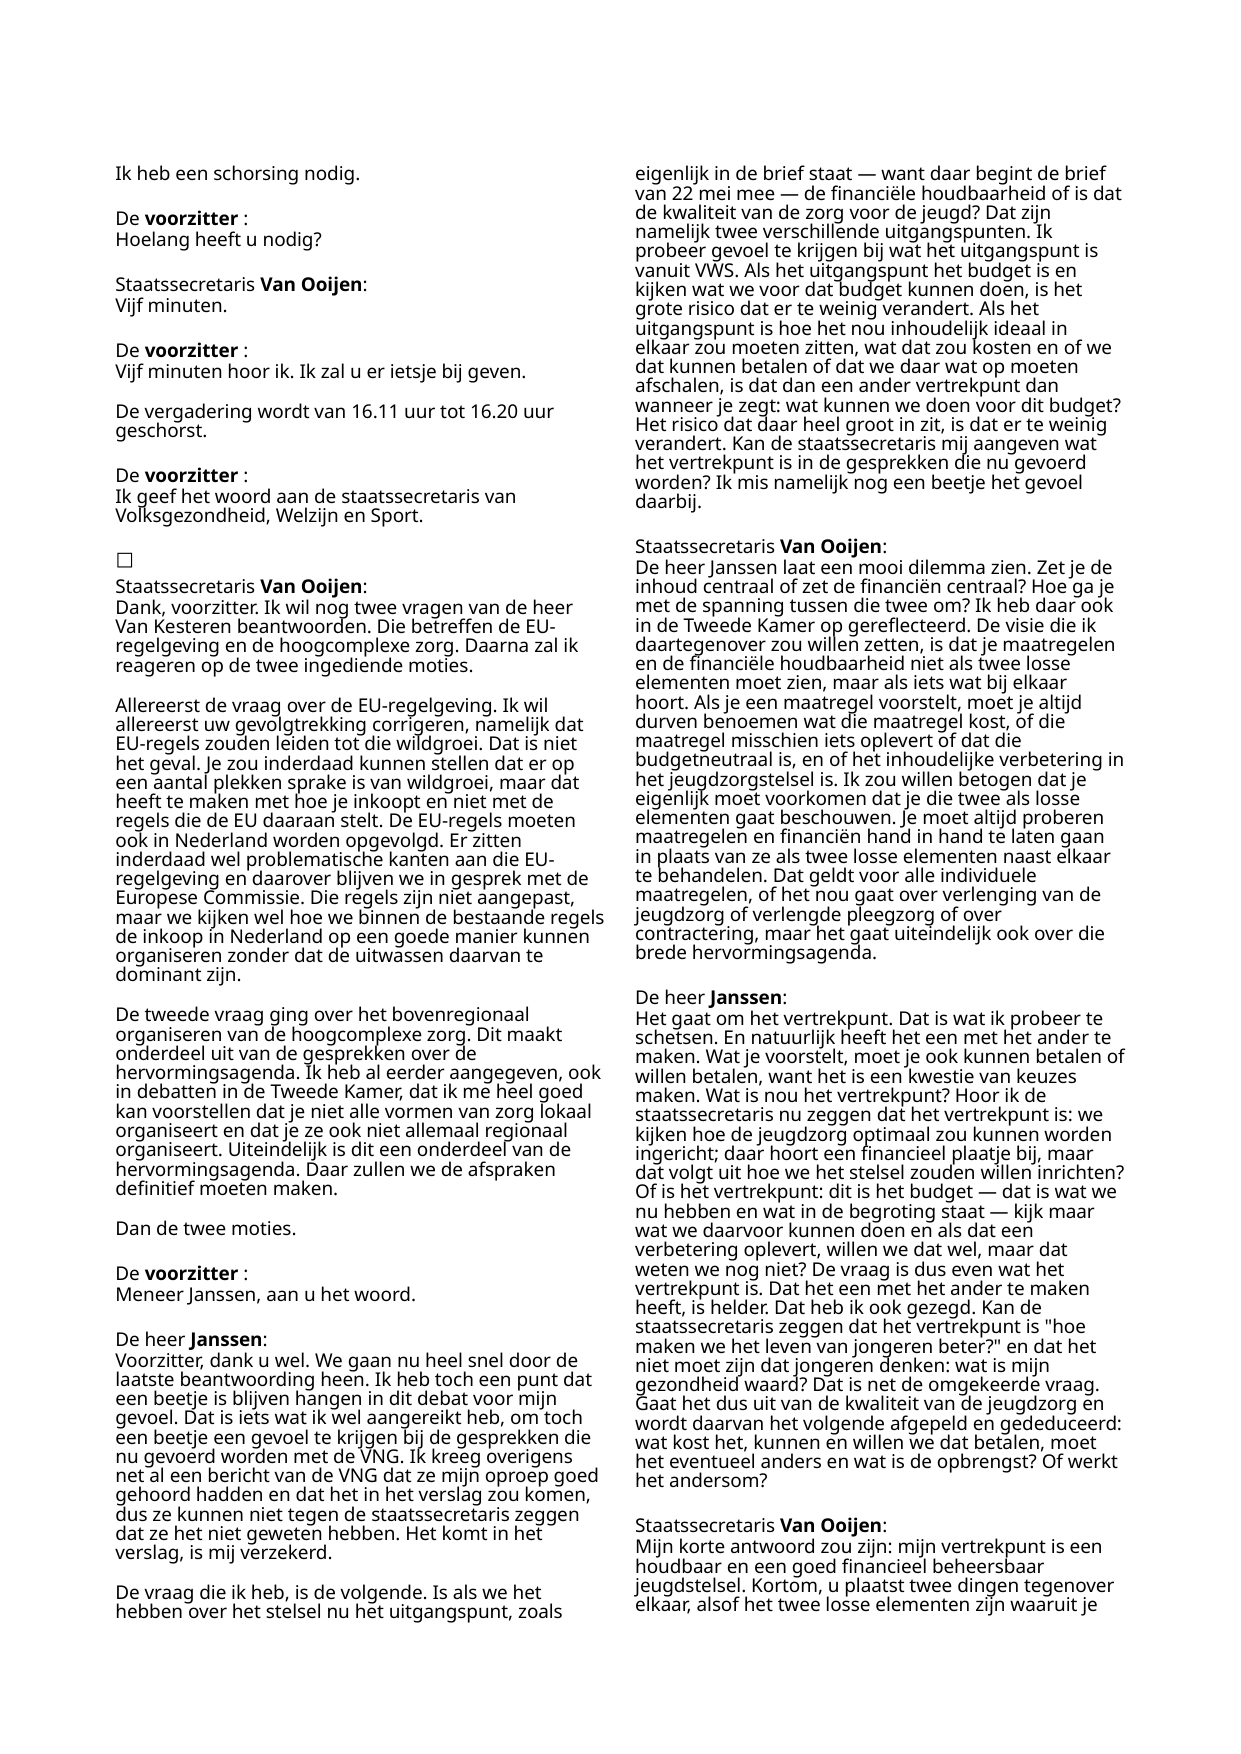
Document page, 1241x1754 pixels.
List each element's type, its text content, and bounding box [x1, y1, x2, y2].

text Voorzitter, dank u wel. We gaan nu heel snel door de laatste beantwoording heen. Ik heb toch een punt dat een beetje is blijven hangen in dit debat voor mijn gevoel. Dat is iets wat ik wel aangereikt heb, om toch een beetje een gevoel te krijgen bij de gesprekken die nu gevoerd worden met de VNG. Ik kreeg overigens net al een bericht van de VNG dat ze mijn oproep goed gehoord hadden en dat het in het verslag zou komen, dus ze kunnen niet tegen de staatssecretaris zeggen dat ze het niet geweten hebben. Het komt in het verslag, is mij verzekerd. [115, 1352, 605, 1563]
text De heer Janssen: [115, 1326, 605, 1352]
text Dan de twee moties. [115, 1220, 605, 1239]
text Dank, voorzitter. Ik wil nog twee vragen van de heer Van Kesteren beantwoorden. Die betreffen de EU-regelgeving en de hoogcomplexe zorg. Daarna zal ik reageren op de twee ingediende moties. [115, 599, 605, 676]
text Ik heb een schorsing nodig. [115, 165, 605, 184]
text Staatssecretaris Van Ooijen: [635, 1513, 1125, 1538]
text Allereerst de vraag over de EU-regelgeving. Ik wil allereerst uw gevolgtrekking corrigeren, namelijk dat EU-regels zouden leiden tot die wildgroei. Dat is niet het geval. Je zou inderdaad kunnen stellen dat er op een aantal plekken sprake is van wildgroei, maar dat heeft te maken met hoe je inkoopt en niet met de regels die de EU daaraan stelt. De EU-regels moeten ook in Nederland worden opgevolgd. Er zitten inderdaad wel problematische kanten aan die EU-regelgeving en daarover blijven we in gesprek met de Europese Commissie. Die regels zijn niet aangepast, maar we kijken wel hoe we binnen de bestaande regels de inkoop in Nederland op een goede manier kunnen organiseren zonder dat de uitwassen daarvan te dominant zijn. [115, 697, 605, 986]
text De vergadering wordt van 16.11 uur tot 16.20 uur geschorst. [115, 403, 605, 441]
text De heer Janssen laat een mooi dilemma zien. Zet je de inhoud centraal of zet de financiën centraal? Hoe ga je met de spanning tussen die twee om? Ik heb daar ook in de Tweede Kamer op gereflecteerd. De visie die ik daartegenover zou willen zetten, is dat je maatregelen en de financiële houdbaarheid niet als twee losse elementen moet zien, maar als iets wat bij elkaar hoort. Als je een maatregel voorstelt, moet je altijd durven benoemen wat die maatregel kost, of die maatregel misschien iets oplevert of dat die budgetneutraal is, en of het inhoudelijke verbetering in het jeugdzorgstelsel is. Ik zou willen betogen dat je eigenlijk moet voorkomen dat je die twee als losse elementen gaat beschouwen. Je moet altijd proberen maatregelen en financiën hand in hand te laten gaan in plaats van ze als twee losse elementen naast elkaar te behandelen. Dat geldt voor alle individuele maatregelen, of het nou gaat over verlenging van de jeugdzorg of verlengde pleegzorg of over contractering, maar het gaat uiteindelijk ook over die brede hervormingsagenda. [635, 559, 1125, 963]
text De voorzitter : [115, 337, 605, 363]
text De voorzitter : [115, 462, 605, 488]
text De voorzitter : [115, 205, 605, 231]
text eigenlijk in de brief staat — want daar begint de brief van 22 mei mee — de financiële houdbaarheid of is dat de kwaliteit van de zorg voor de jeugd? Dat zijn namelijk twee verschillende uitgangspunten. Ik probeer gevoel te krijgen bij wat het uitgangspunt is vanuit VWS. Als het uitgangspunt het budget is en kijken wat we voor dat budget kunnen doen, is het grote risico dat er te weinig verandert. Als het uitgangspunt is hoe het nou inhoudelijk ideaal in elkaar zou moeten zitten, wat dat zou kosten en of we dat kunnen betalen of dat we daar wat op moeten afschalen, is dat dan een ander vertrekpunt dan wanneer je zegt: wat kunnen we doen voor dit budget? Het risico dat daar heel groot in zit, is dat er te weinig verandert. Kan de staatssecretaris mij aangeven wat het vertrekpunt is in de gesprekken die nu gevoerd worden? Ik mis namelijk nog een beetje het gevoel daarbij. [635, 165, 1125, 512]
text Vijf minuten. [115, 297, 605, 316]
text Het gaat om het vertrekpunt. Dat is wat ik probeer te schetsen. En natuurlijk heeft het een met het ander te maken. Wat je voorstelt, moet je ook kunnen betalen of willen betalen, want het is een kwestie van keuzes maken. Wat is nou het vertrekpunt? Hoor ik de staatssecretaris nu zeggen dat het vertrekpunt is: we kijken hoe de jeugdzorg optimaal zou kunnen worden ingericht; daar hoort een financieel plaatje bij, maar dat volgt uit hoe we het stelsel zouden willen inrichten? Of is het vertrekpunt: dit is het budget — dat is wat we nu hebben en wat in de begroting staat — kijk maar wat we daarvoor kunnen doen en als dat een verbetering oplevert, willen we dat wel, maar dat weten we nog niet? De vraag is dus even wat het vertrekpunt is. Dat het een met het ander te maken heeft, is helder. Dat heb ik ook gezegd. Kan de staatssecretaris zeggen dat het vertrekpunt is "hoe maken we het leven van jongeren beter?" en dat het niet moet zijn dat jongeren denken: wat is mijn gezondheid waard? Dat is net de omgekeerde vraag. Gaat het dus uit van de kwaliteit van de jeugdzorg en wordt daarvan het volgende afgepeld en gededuceerd: wat kost het, kunnen en willen we dat betalen, moet het eventueel anders en wat is de opbrengst? Of werkt het andersom? [635, 1010, 1125, 1492]
text Vijf minuten hoor ik. Ik zal u er ietsje bij geven. [115, 363, 605, 382]
text ⬜ [115, 547, 605, 573]
text De heer Janssen: [635, 984, 1125, 1010]
text Meneer Janssen, aan u het woord. [115, 1286, 605, 1305]
text Staatssecretaris Van Ooijen: [635, 533, 1125, 559]
text De tweede vraag ging over het bovenregionaal organiseren van de hoogcomplexe zorg. Dit maakt onderdeel uit van de gesprekken over de hervormingsagenda. Ik heb al eerder aangegeven, ook in debatten in de Tweede Kamer, dat ik me heel goed kan voorstellen dat je niet alle vormen van zorg lokaal organiseert en dat je ze ook niet allemaal regionaal organiseert. Uiteindelijk is dit een onderdeel van de hervormingsagenda. Daar zullen we de afspraken definitief moeten maken. [115, 1006, 605, 1199]
text Ik geef het woord aan de staatssecretaris van Volksgezondheid, Welzijn en Sport. [115, 488, 605, 527]
text De vraag die ik heb, is de volgende. Is als we het hebben over het stelsel nu het uitgangspunt, zoals [115, 1584, 605, 1623]
text De voorzitter : [115, 1260, 605, 1286]
text Staatssecretaris Van Ooijen: [115, 271, 605, 297]
text Staatssecretaris Van Ooijen: [115, 573, 605, 599]
text Hoelang heeft u nodig? [115, 231, 605, 250]
text Mijn korte antwoord zou zijn: mijn vertrekpunt is een houdbaar en een goed financieel beheersbaar jeugdstelsel. Kortom, u plaatst twee dingen tegenover elkaar, alsof het twee losse elementen zijn waaruit je [635, 1538, 1125, 1615]
